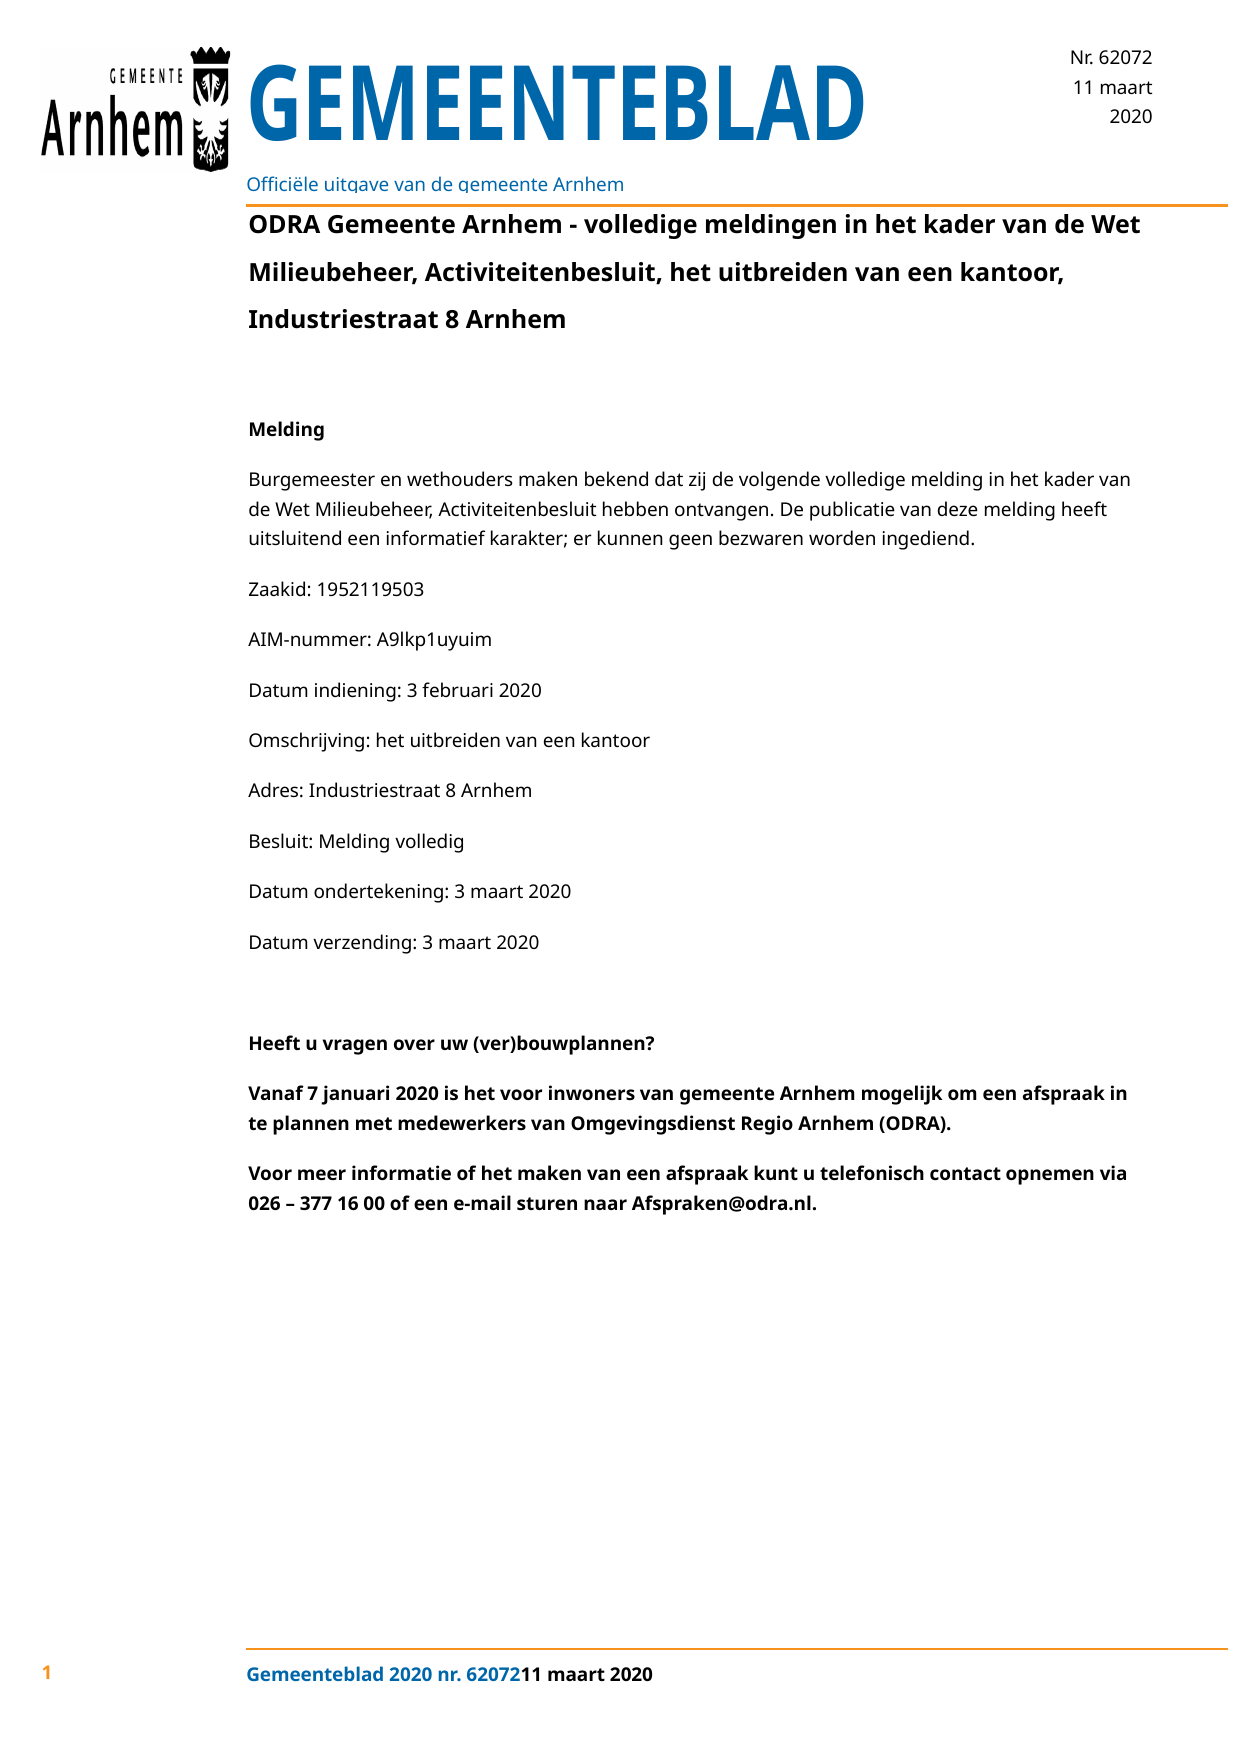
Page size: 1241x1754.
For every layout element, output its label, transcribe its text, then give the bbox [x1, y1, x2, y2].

text Voor meer informatie of het maken van een afspraak kunt u telefonisch contact opnemen via 026 – 377 16 00 of een e-mail sturen naar Afspraken@odra.nl. [248, 1160, 1152, 1215]
text Omschrijving: het uitbreiden van een kantoor [248, 727, 1152, 753]
text Datum ondertekening: 3 maart 2020 [248, 878, 1152, 904]
text Burgemeester en wethouders maken bekend dat zij de volgende volledige melding in het kader van de Wet Milieubeheer, Activiteitenbesluit hebben ontvangen. De publicatie van deze melding heeft uitsluitend een informatief karakter; er kunnen geen bezwaren worden ingediend. [248, 466, 1152, 551]
text Adres: Industriestraat 8 Arnhem [248, 778, 1152, 803]
text ODRA Gemeente Arnhem - volledige meldingen in het kader van de Wet Milieubeheer, Activiteitenbesluit, het uitbreiden van een kantoor, Industriestraat 8 Arnhem [248, 207, 1152, 336]
text Zaakid: 1952119503 [248, 576, 1152, 602]
text Datum indiening: 3 februari 2020 [248, 677, 1152, 702]
picture [41, 47, 231, 172]
text Vanaf 7 januari 2020 is het voor inwoners van gemeente Arnhem mogelijk om een afspraak in te plannen met medewerkers van Omgevingsdienst Regio Arnhem (ODRA). [248, 1080, 1152, 1135]
text Heeft u vragen over uw (ver)bouwplannen? [248, 1030, 1152, 1055]
text Datum verzending: 3 maart 2020 [248, 929, 1152, 954]
text AIM-nummer: A9lkp1uyuim [248, 626, 1152, 652]
text Melding [248, 416, 1152, 442]
text Besluit: Melding volledig [248, 828, 1152, 854]
